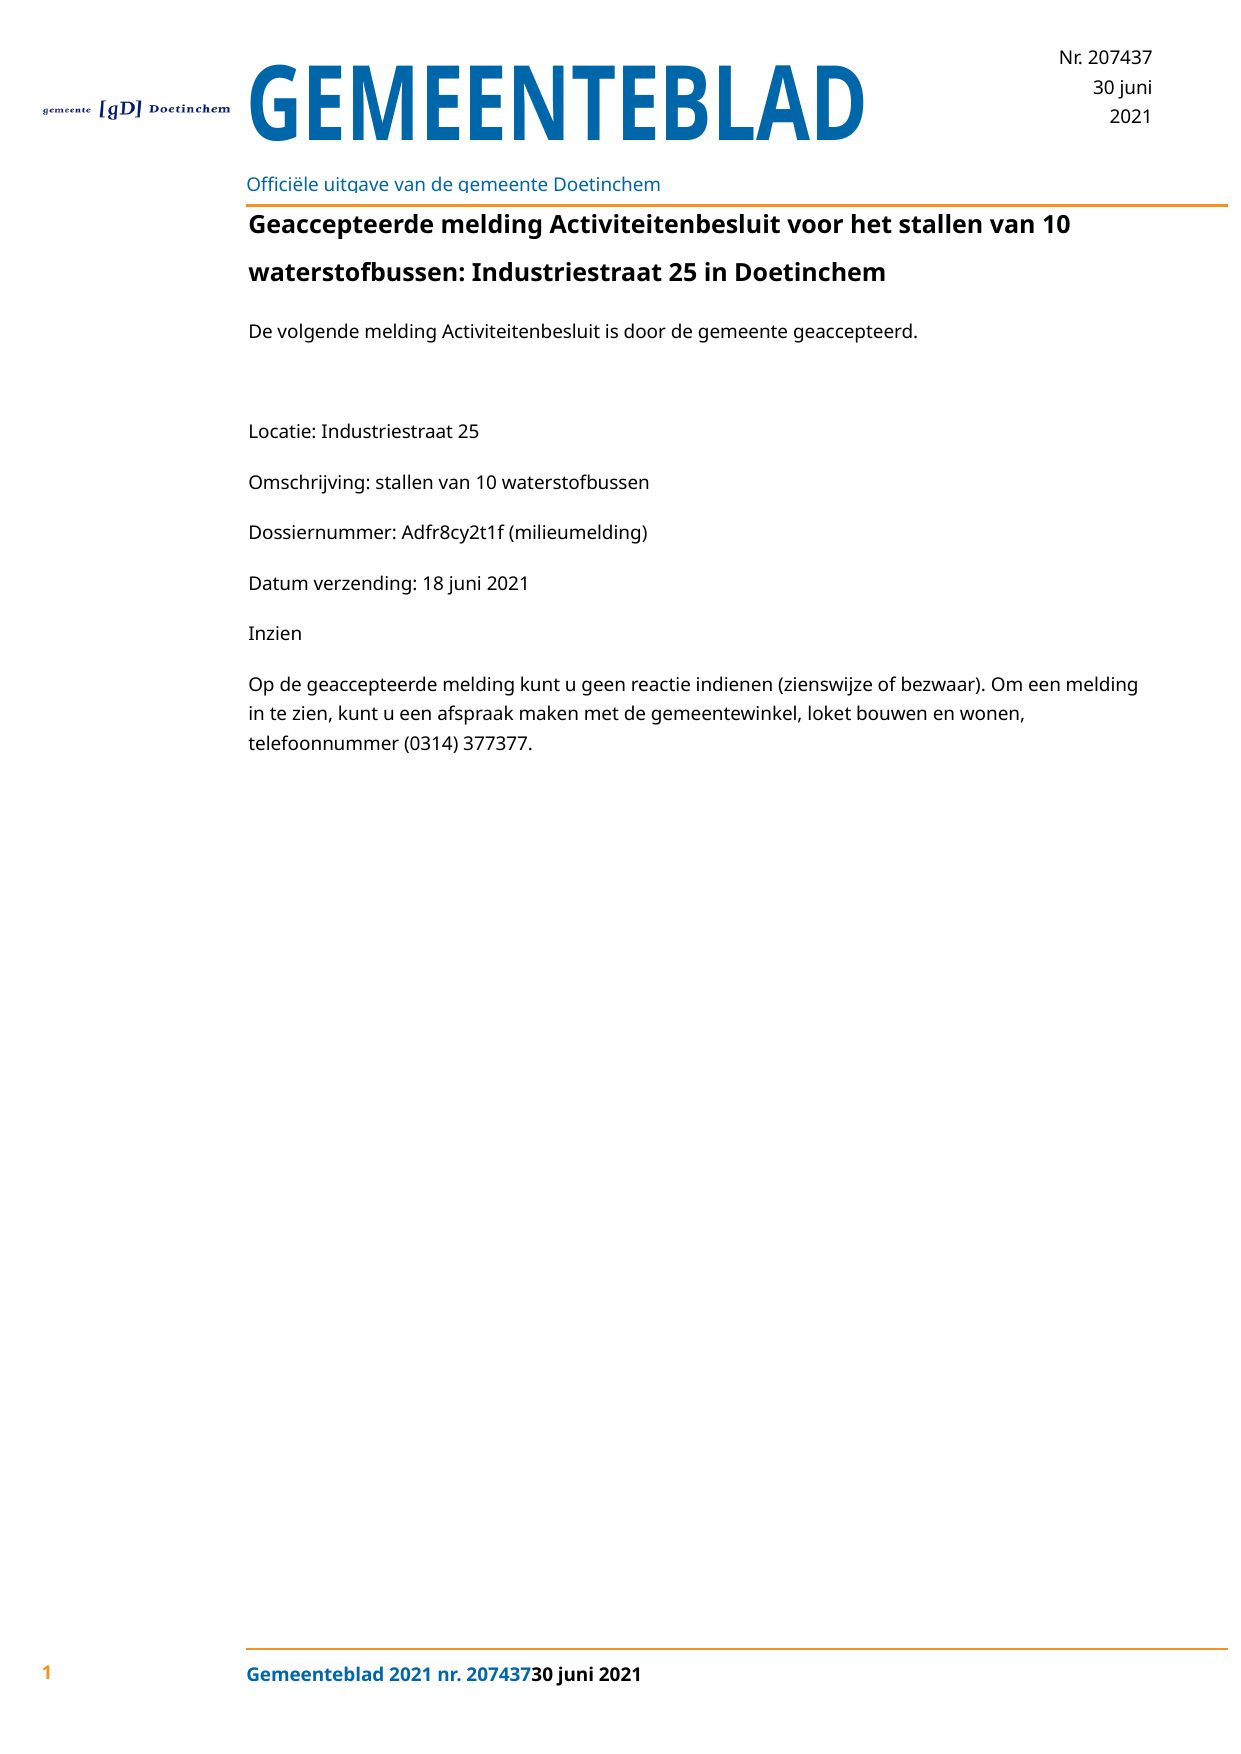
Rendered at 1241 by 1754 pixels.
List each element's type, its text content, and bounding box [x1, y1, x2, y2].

text Inzien [248, 620, 1152, 646]
text De volgende melding Activiteitenbesluit is door de gemeente geaccepteerd. [248, 318, 1152, 344]
picture [41, 47, 231, 172]
text Omschrijving: stallen van 10 waterstofbussen [248, 469, 1152, 495]
text Op de geaccepteerde melding kunt u geen reactie indienen (zienswijze of bezwaar). Om een melding in te zien, kunt u een afspraak maken met de gemeentewinkel, loket bouwen en wonen, telefoonnummer (0314) 377377. [248, 671, 1152, 756]
text Datum verzending: 18 juni 2021 [248, 570, 1152, 596]
text Locatie: Industriestraat 25 [248, 419, 1152, 444]
text Geaccepteerde melding Activiteitenbesluit voor het stallen van 10 waterstofbussen: Industriestraat 25 in Doetinchem [248, 207, 1152, 288]
text Dossiernummer: Adfr8cy2t1f (milieumelding) [248, 519, 1152, 545]
